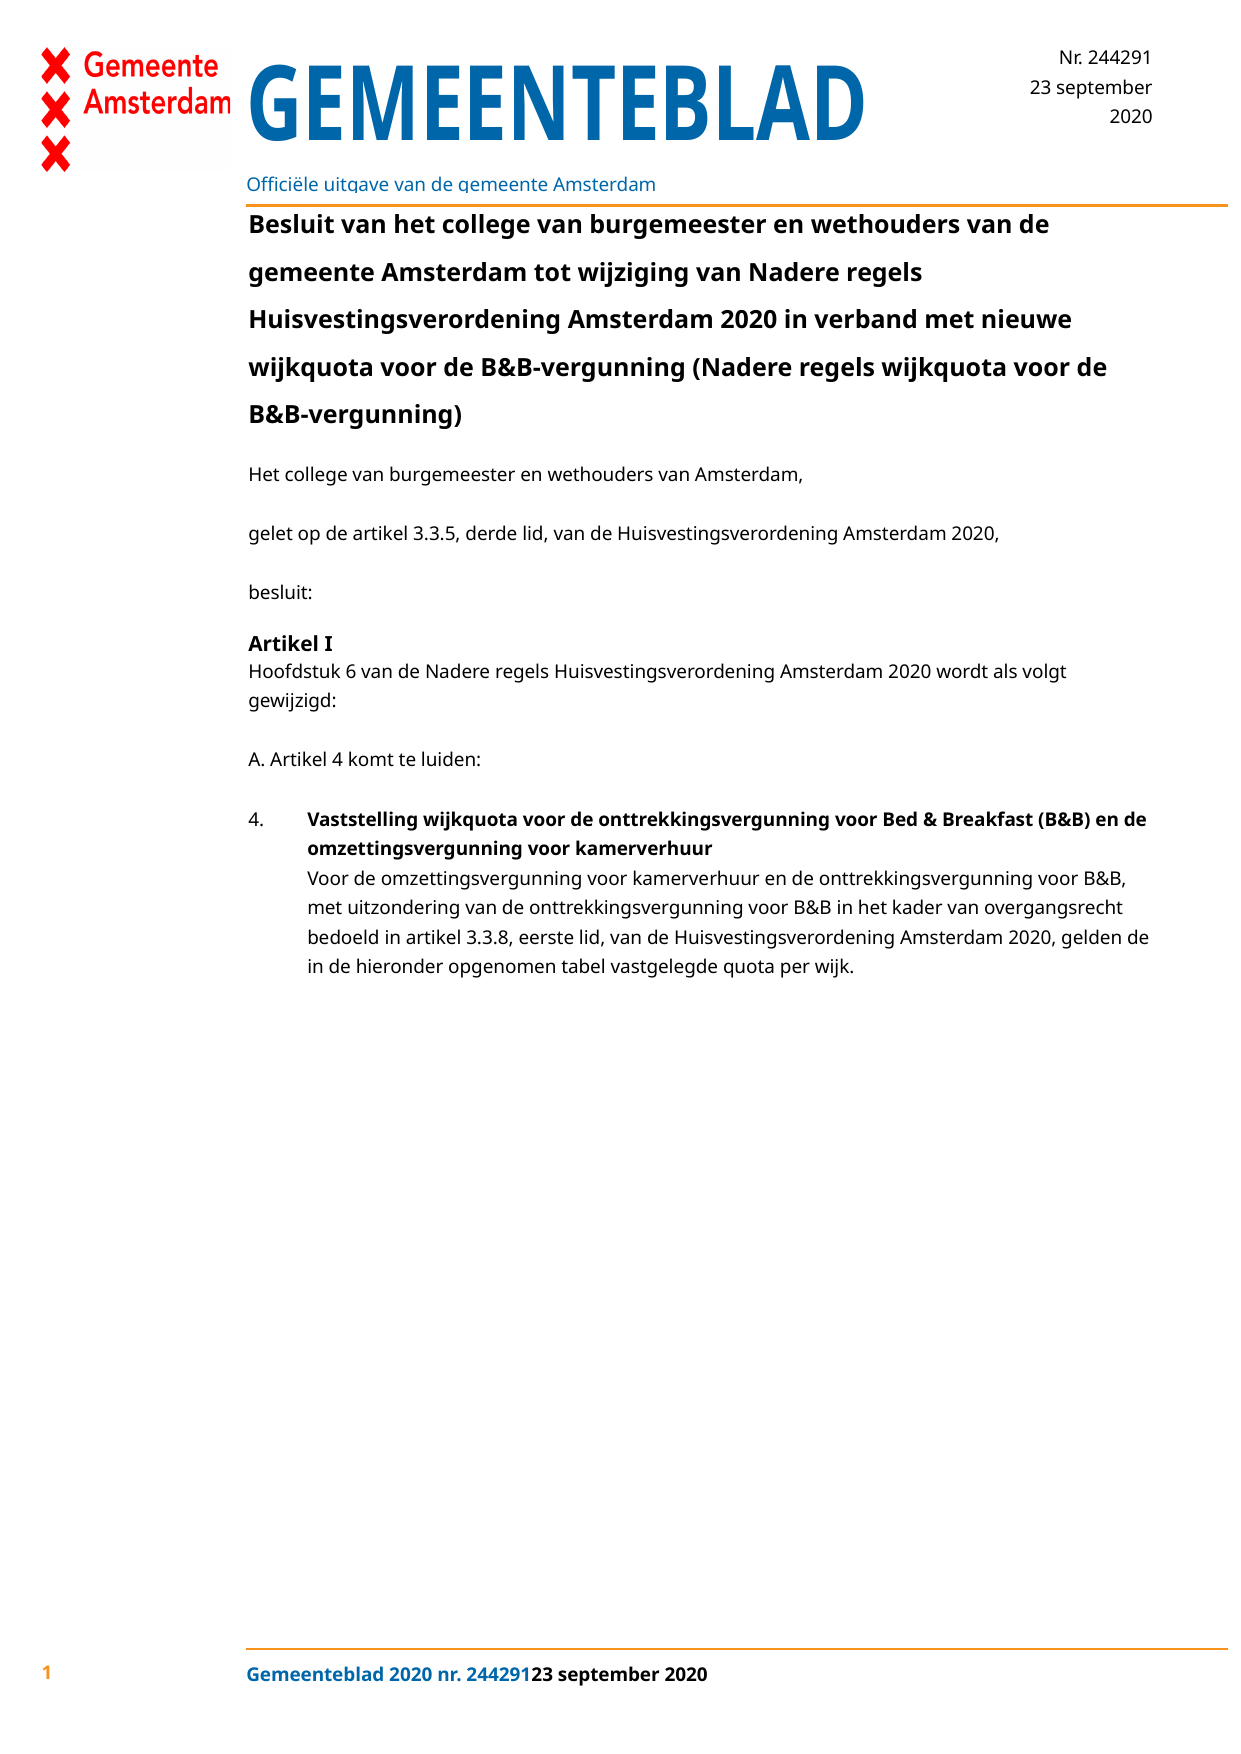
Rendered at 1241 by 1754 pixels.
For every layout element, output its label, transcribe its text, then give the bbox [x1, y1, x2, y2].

list Voor de omzettingsvergunning voor kamerverhuur en de onttrekkingsvergunning voor B&B, met uitzondering van de onttrekkingsvergunning voor B&B in het kader van overgangsrecht bedoeld in artikel 3.3.8, eerste lid, van de Huisvestingsverordening Amsterdam 2020, gelden de in de hieronder opgenomen tabel vastgelegde quota per wijk. [248, 865, 1152, 979]
text besluit: [248, 579, 1152, 605]
text gelet op de artikel 3.3.5, derde lid, van de Huisvestingsverordening Amsterdam 2020, [248, 520, 1152, 546]
text Het college van burgemeester en wethouders van Amsterdam, [248, 461, 1152, 486]
list Vaststelling wijkquota voor de onttrekkingsvergunning voor Bed & Breakfast (B&B) en de omzettingsvergunning voor kamerverhuur [248, 806, 1152, 861]
text A. Artikel 4 komt te luiden: [248, 747, 1152, 772]
text Artikel I [248, 629, 1152, 658]
text Hoofdstuk 6 van de Nadere regels Huisvestingsverordening Amsterdam 2020 wordt als volgt gewijzigd: [248, 658, 1152, 713]
picture [41, 47, 231, 172]
text Besluit van het college van burgemeester en wethouders van de gemeente Amsterdam tot wijziging van Nadere regels Huisvestingsverordening Amsterdam 2020 in verband met nieuwe wijkquota voor de B&B-vergunning (Nadere regels wijkquota voor de B&B-vergunning) [248, 207, 1152, 431]
